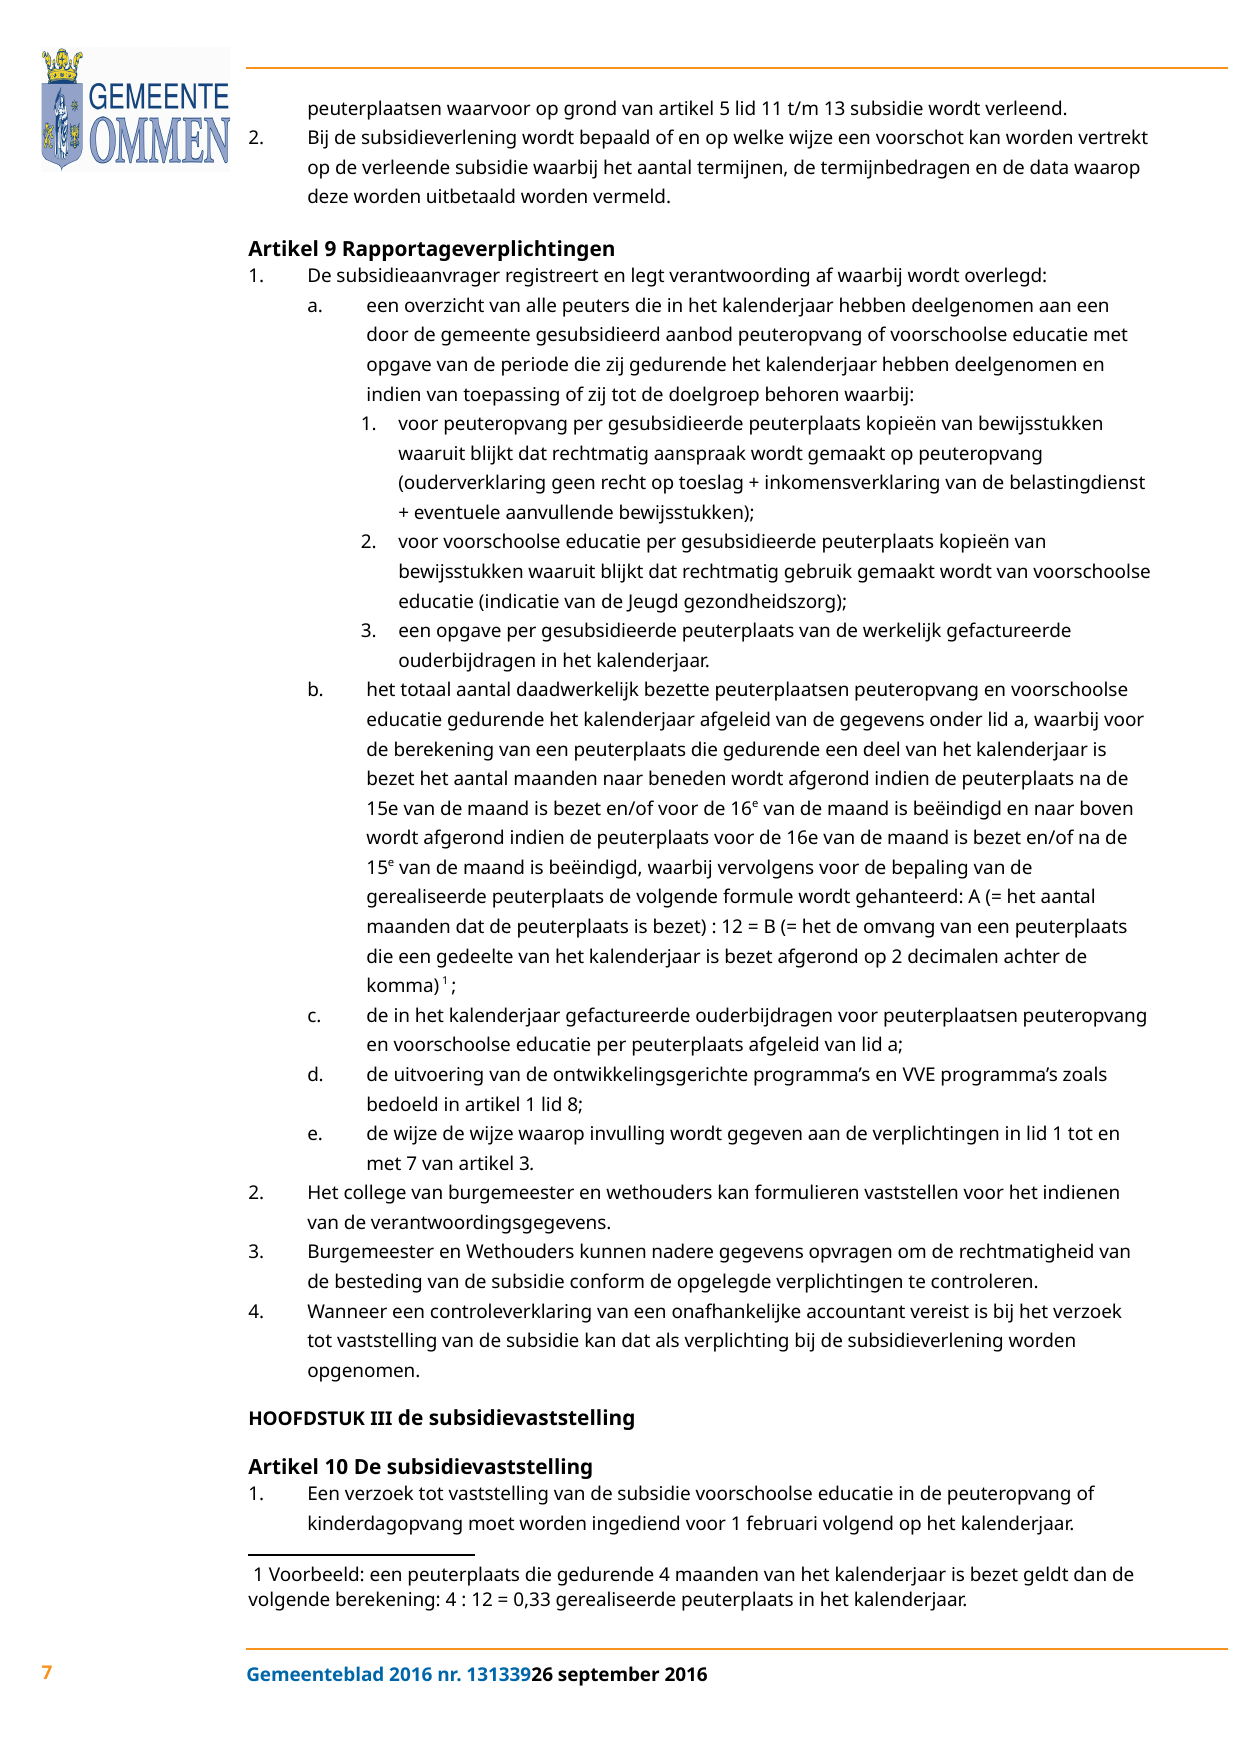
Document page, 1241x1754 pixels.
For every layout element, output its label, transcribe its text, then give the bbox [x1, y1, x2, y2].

list de wijze de wijze waarop invulling wordt gegeven aan de verplichtingen in lid 1 tot en met 7 van artikel 3. [307, 1120, 1152, 1176]
list voor voorschoolse educatie per gesubsidieerde peuterplaats kopieën van bewijsstukken waaruit blijkt dat rechtmatig gebruik gemaakt wordt van voorschoolse educatie (indicatie van de Jeugd gezondheidszorg); [361, 529, 1152, 613]
list Het college van burgemeester en wethouders kan formulieren vaststellen voor het indienen van de verantwoordingsgegevens. [248, 1179, 1152, 1235]
list Bij de subsidieverlening wordt bepaald of en op welke wijze een voorschot kan worden vertrekt op de verleende subsidie waarbij het aantal termijnen, de termijnbedragen en de data waarop deze worden uitbetaald worden vermeld. [248, 124, 1152, 209]
list voor peuteropvang per gesubsidieerde peuterplaats kopieën van bewijsstukken waaruit blijkt dat rechtmatig aanspraak wordt gemaakt op peuteropvang (ouderverklaring geen recht op toeslag + inkomensverklaring van de belastingdienst + eventuele aanvullende bewijsstukken); [361, 410, 1152, 525]
list het totaal aantal daadwerkelijk bezette peuterplaatsen peuteropvang en voorschoolse educatie gedurende het kalenderjaar afgeleid van de gegevens onder lid a, waarbij voor de berekening van een peuterplaats die gedurende een deel van het kalenderjaar is bezet het aantal maanden naar beneden wordt afgerond indien de peuterplaats na de 15e van de maand is bezet en/of voor de 16e van de maand is beëindigd en naar boven wordt afgerond indien de peuterplaats voor de 16e van de maand is bezet en/of na de 15e van de maand is beëindigd, waarbij vervolgens voor de bepaling van de gerealiseerde peuterplaats de volgende formule wordt gehanteerd: A (= het aantal maanden dat de peuterplaats is bezet) : 12 = B (= het de omvang van een peuterplaats die een gedeelte van het kalenderjaar is bezet afgerond op 2 decimalen achter de komma); [307, 677, 1152, 998]
text Artikel 9 Rapportageverplichtingen [248, 234, 1152, 262]
list De subsidieaanvrager registreert en legt verantwoording af waarbij wordt overlegd: [248, 262, 1152, 288]
list een overzicht van alle peuters die in het kalenderjaar hebben deelgenomen aan een door de gemeente gesubsidieerd aanbod peuteropvang of voorschoolse educatie met opgave van de periode die zij gedurende het kalenderjaar hebben deelgenomen en indien van toepassing of zij tot de doelgroep behoren waarbij: [307, 292, 1152, 406]
text HOOFDSTUK III de subsidievaststelling [248, 1403, 1152, 1431]
list een opgave per gesubsidieerde peuterplaats van de werkelijk gefactureerde ouderbijdragen in het kalenderjaar. [361, 617, 1152, 673]
picture [41, 47, 231, 172]
list Een verzoek tot vaststelling van de subsidie voorschoolse educatie in de peuteropvang of kinderdagopvang moet worden ingediend voor 1 februari volgend op het kalenderjaar. [248, 1480, 1152, 1536]
list de uitvoering van de ontwikkelingsgerichte programma’s en VVE programma’s zoals bedoeld in artikel 1 lid 8; [307, 1061, 1152, 1116]
list Voorbeeld: een peuterplaats die gedurende 4 maanden van het kalenderjaar is bezet geldt dan de volgende berekening: 4 : 12 = 0,33 gerealiseerde peuterplaats in het kalenderjaar. [248, 1561, 1152, 1612]
list de in het kalenderjaar gefactureerde ouderbijdragen voor peuterplaatsen peuteropvang en voorschoolse educatie per peuterplaats afgeleid van lid a; [307, 1002, 1152, 1057]
list Burgemeester en Wethouders kunnen nadere gegevens opvragen om de rechtmatigheid van de besteding van de subsidie conform de opgelegde verplichtingen te controleren. [248, 1239, 1152, 1294]
text Artikel 10 De subsidievaststelling [248, 1452, 1152, 1480]
list peuterplaatsen waarvoor op grond van artikel 5 lid 11 t/m 13 subsidie wordt verleend. [248, 95, 1152, 121]
list Wanneer een controleverklaring van een onafhankelijke accountant vereist is bij het verzoek tot vaststelling van de subsidie kan dat als verplichting bij de subsidieverlening worden opgenomen. [248, 1298, 1152, 1383]
